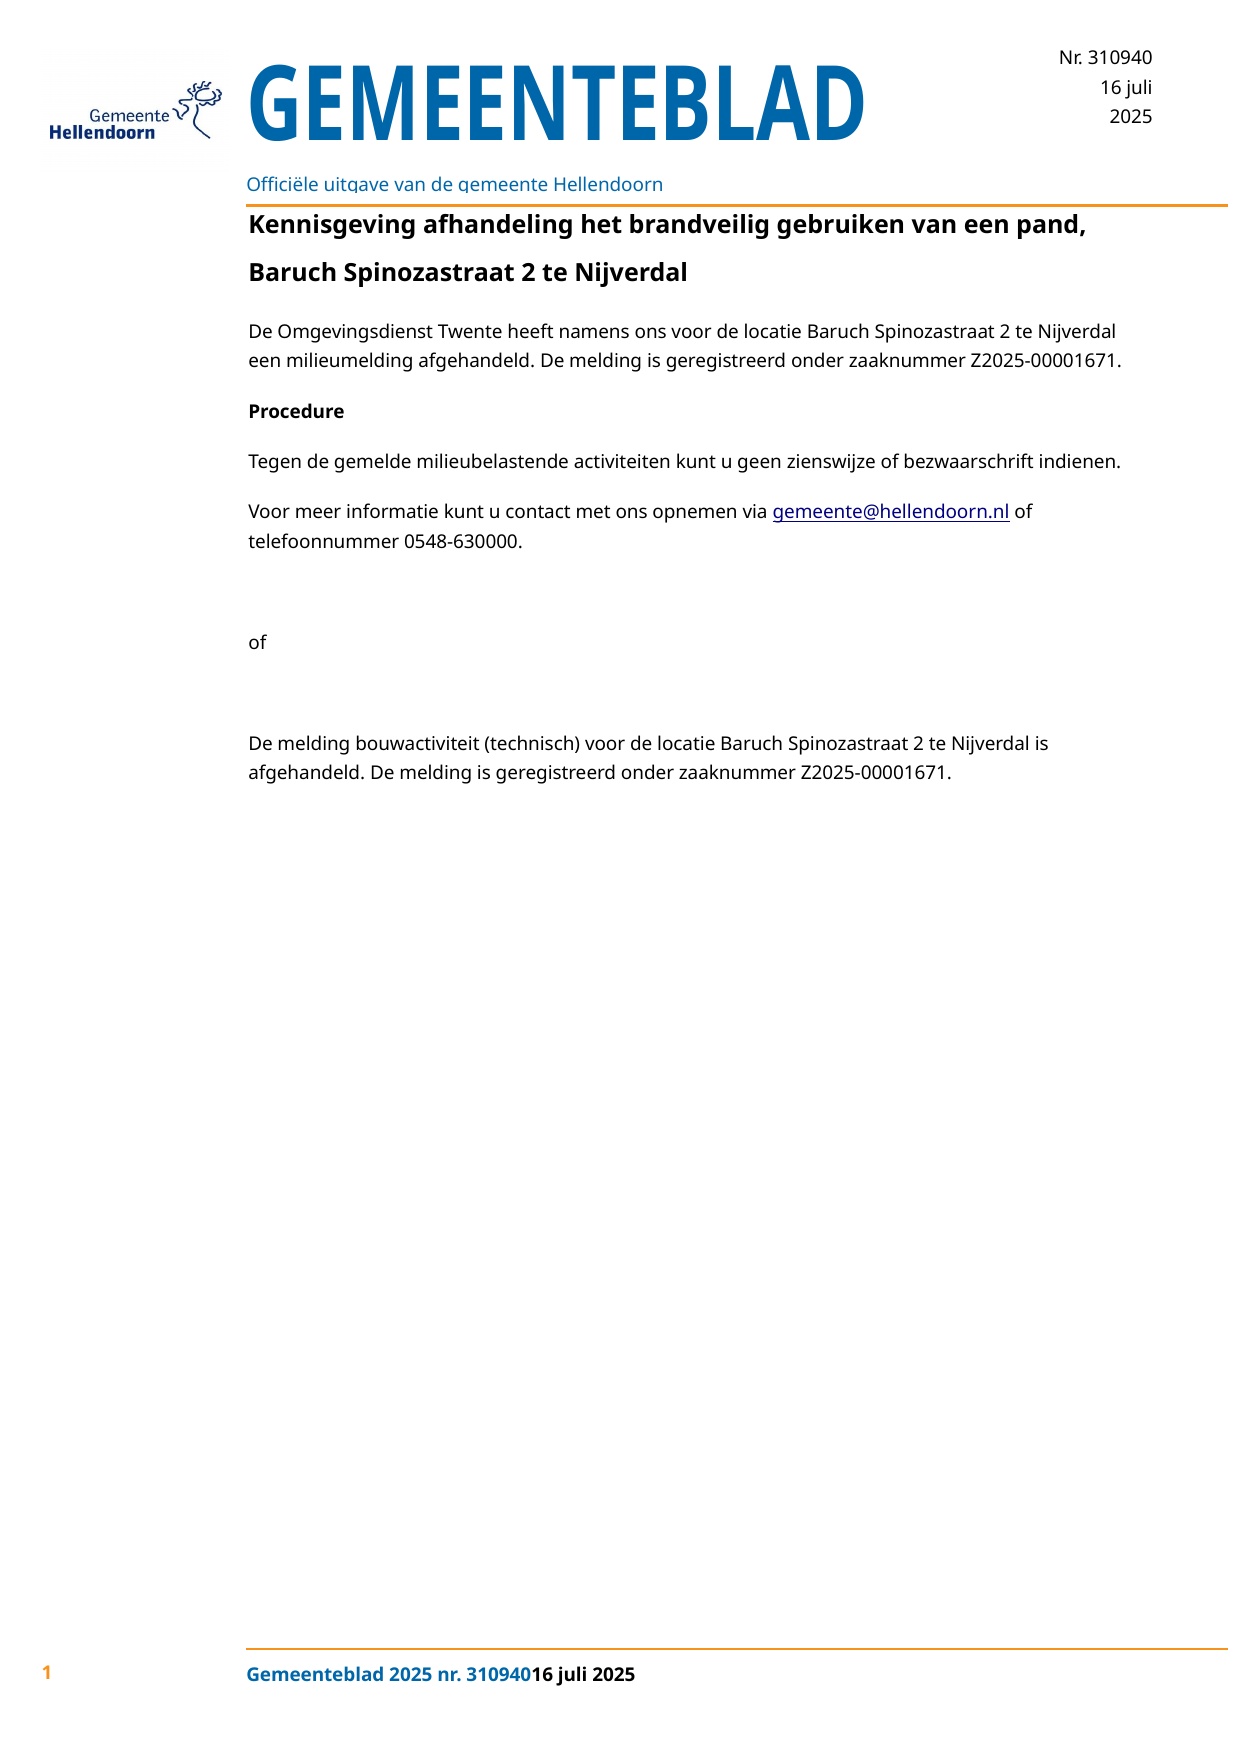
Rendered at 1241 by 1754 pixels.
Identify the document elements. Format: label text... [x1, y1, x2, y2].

text De melding bouwactiviteit (technisch) voor de locatie Baruch Spinozastraat 2 te Nijverdal is afgehandeld. De melding is geregistreerd onder zaaknummer Z2025-00001671. [248, 730, 1152, 785]
picture [41, 47, 231, 172]
text of [248, 629, 1152, 655]
text De Omgevingsdienst Twente heeft namens ons voor de locatie Baruch Spinozastraat 2 te Nijverdal een milieumelding afgehandeld. De melding is geregistreerd onder zaaknummer Z2025-00001671. [248, 318, 1152, 373]
text Tegen de gemelde milieubelastende activiteiten kunt u geen zienswijze of bezwaarschrift indienen. [248, 448, 1152, 474]
text Voor meer informatie kunt u contact met ons opnemen via gemeente@hellendoorn.nl of telefoonnummer 0548-630000. [248, 499, 1152, 554]
text Procedure [248, 398, 1152, 424]
text Kennisgeving afhandeling het brandveilig gebruiken van een pand, Baruch Spinozastraat 2 te Nijverdal [248, 207, 1152, 288]
